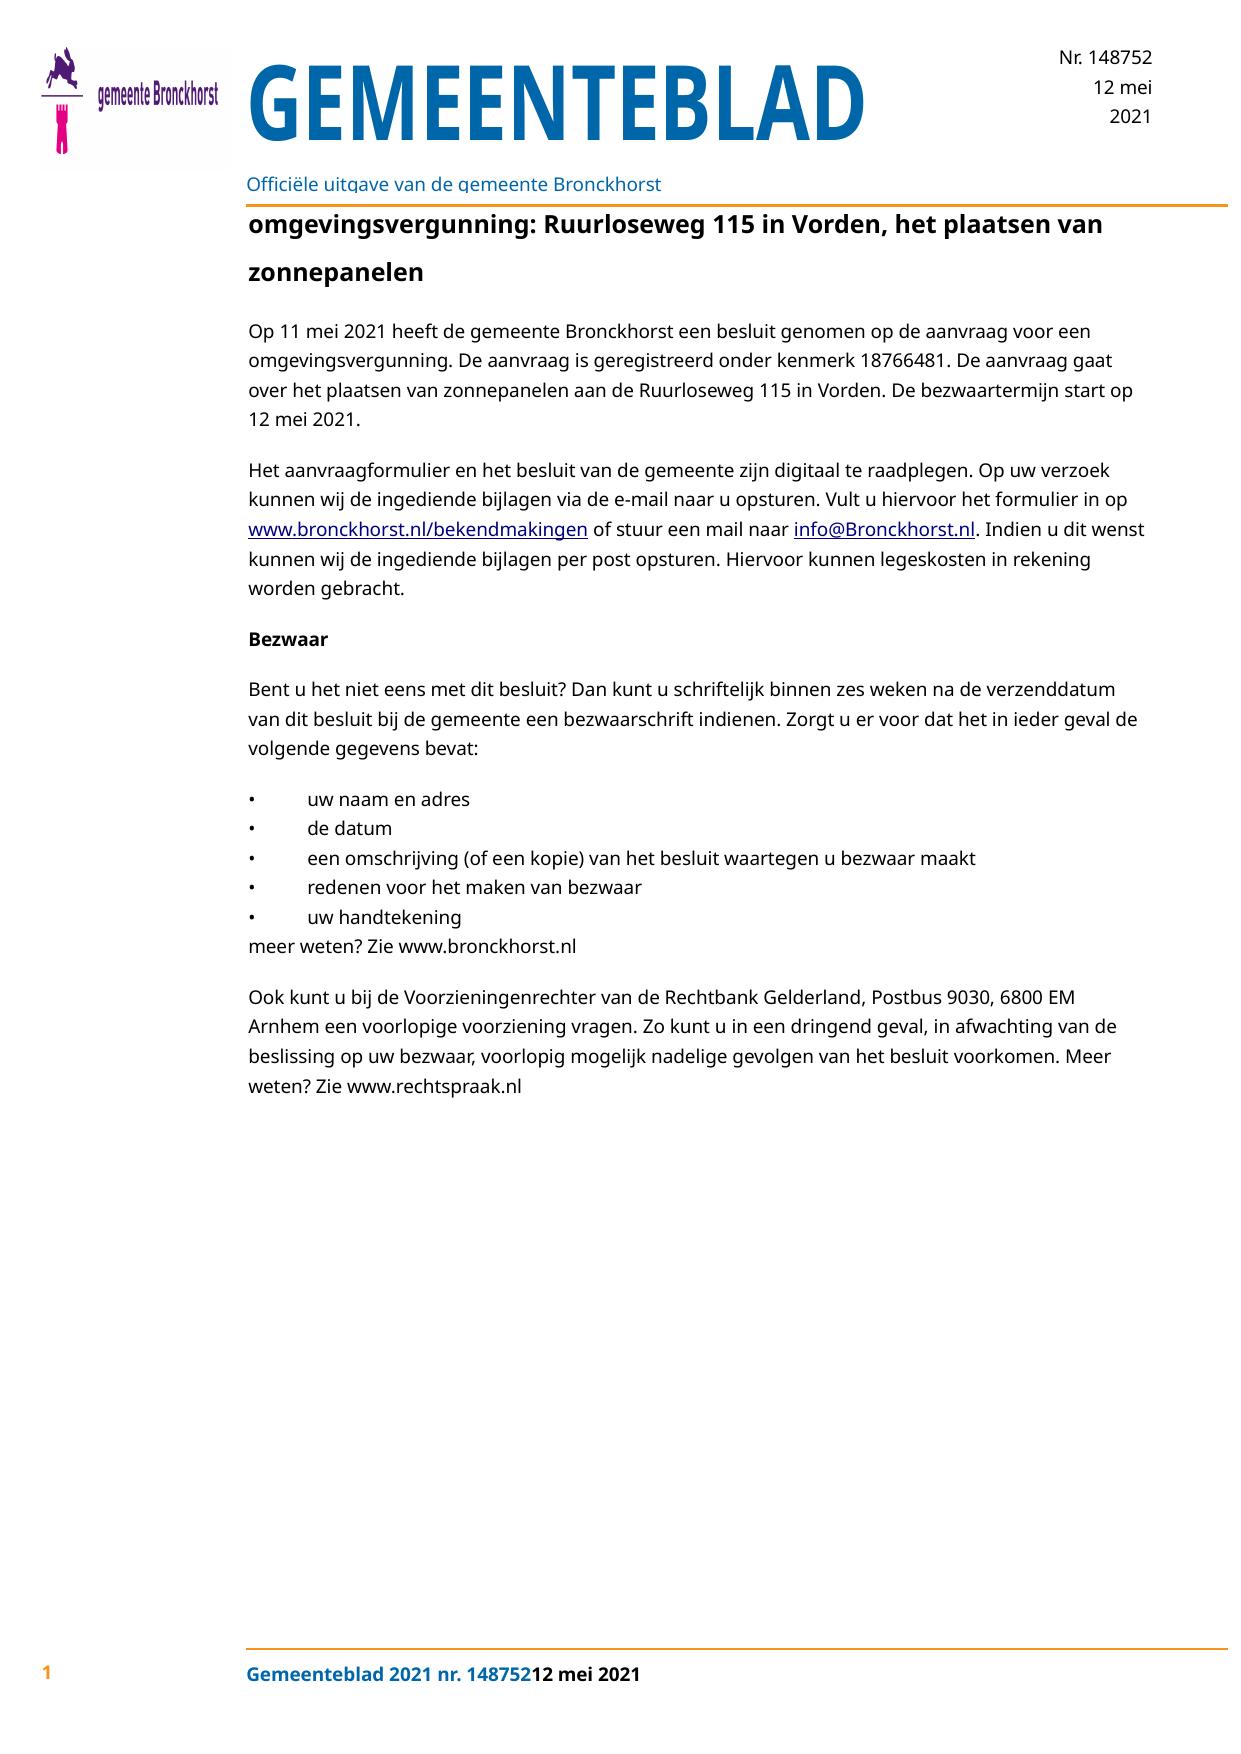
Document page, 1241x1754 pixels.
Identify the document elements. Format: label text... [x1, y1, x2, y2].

picture [41, 47, 231, 172]
text Het aanvraagformulier en het besluit van de gemeente zijn digitaal te raadplegen. Op uw verzoek kunnen wij de ingediende bijlagen via de e-mail naar u opsturen. Vult u hiervoor het formulier in op www.bronckhorst.nl/bekendmakingen of stuur een mail naar info@Bronckhorst.nl. Indien u dit wenst kunnen wij de ingediende bijlagen per post opsturen. Hiervoor kunnen legeskosten in rekening worden gebracht. [248, 457, 1152, 601]
text Bent u het niet eens met dit besluit? Dan kunt u schriftelijk binnen zes weken na de verzenddatum van dit besluit bij de gemeente een bezwaarschrift indienen. Zorgt u er voor dat het in ieder geval de volgende gegevens bevat: [248, 676, 1152, 761]
text Bezwaar [248, 626, 1152, 652]
text omgevingsvergunning: Ruurloseweg 115 in Vorden, het plaatsen van zonnepanelen [248, 207, 1152, 288]
text Ook kunt u bij de Voorzieningenrechter van de Rechtbank Gelderland, Postbus 9030, 6800 EM Arnhem een voorlopige voorziening vragen. Zo kunt u in een dringend geval, in afwachting van de beslissing op uw bezwaar, voorlopig mogelijk nadelige gevolgen van het besluit voorkomen. Meer weten? Zie www.rechtspraak.nl [248, 984, 1152, 1099]
text meer weten? Zie www.bronckhorst.nl [248, 934, 1152, 959]
list uw handtekening [248, 904, 1152, 930]
list een omschrijving (of een kopie) van het besluit waartegen u bezwaar maakt [248, 845, 1152, 871]
list de datum [248, 815, 1152, 841]
list uw naam en adres [248, 786, 1152, 812]
list redenen voor het maken van bezwaar [248, 874, 1152, 900]
text Op 11 mei 2021 heeft de gemeente Bronckhorst een besluit genomen op de aanvraag voor een omgevingsvergunning. De aanvraag is geregistreerd onder kenmerk 18766481. De aanvraag gaat over het plaatsen van zonnepanelen aan de Ruurloseweg 115 in Vorden. De bezwaartermijn start op 12 mei 2021. [248, 318, 1152, 432]
